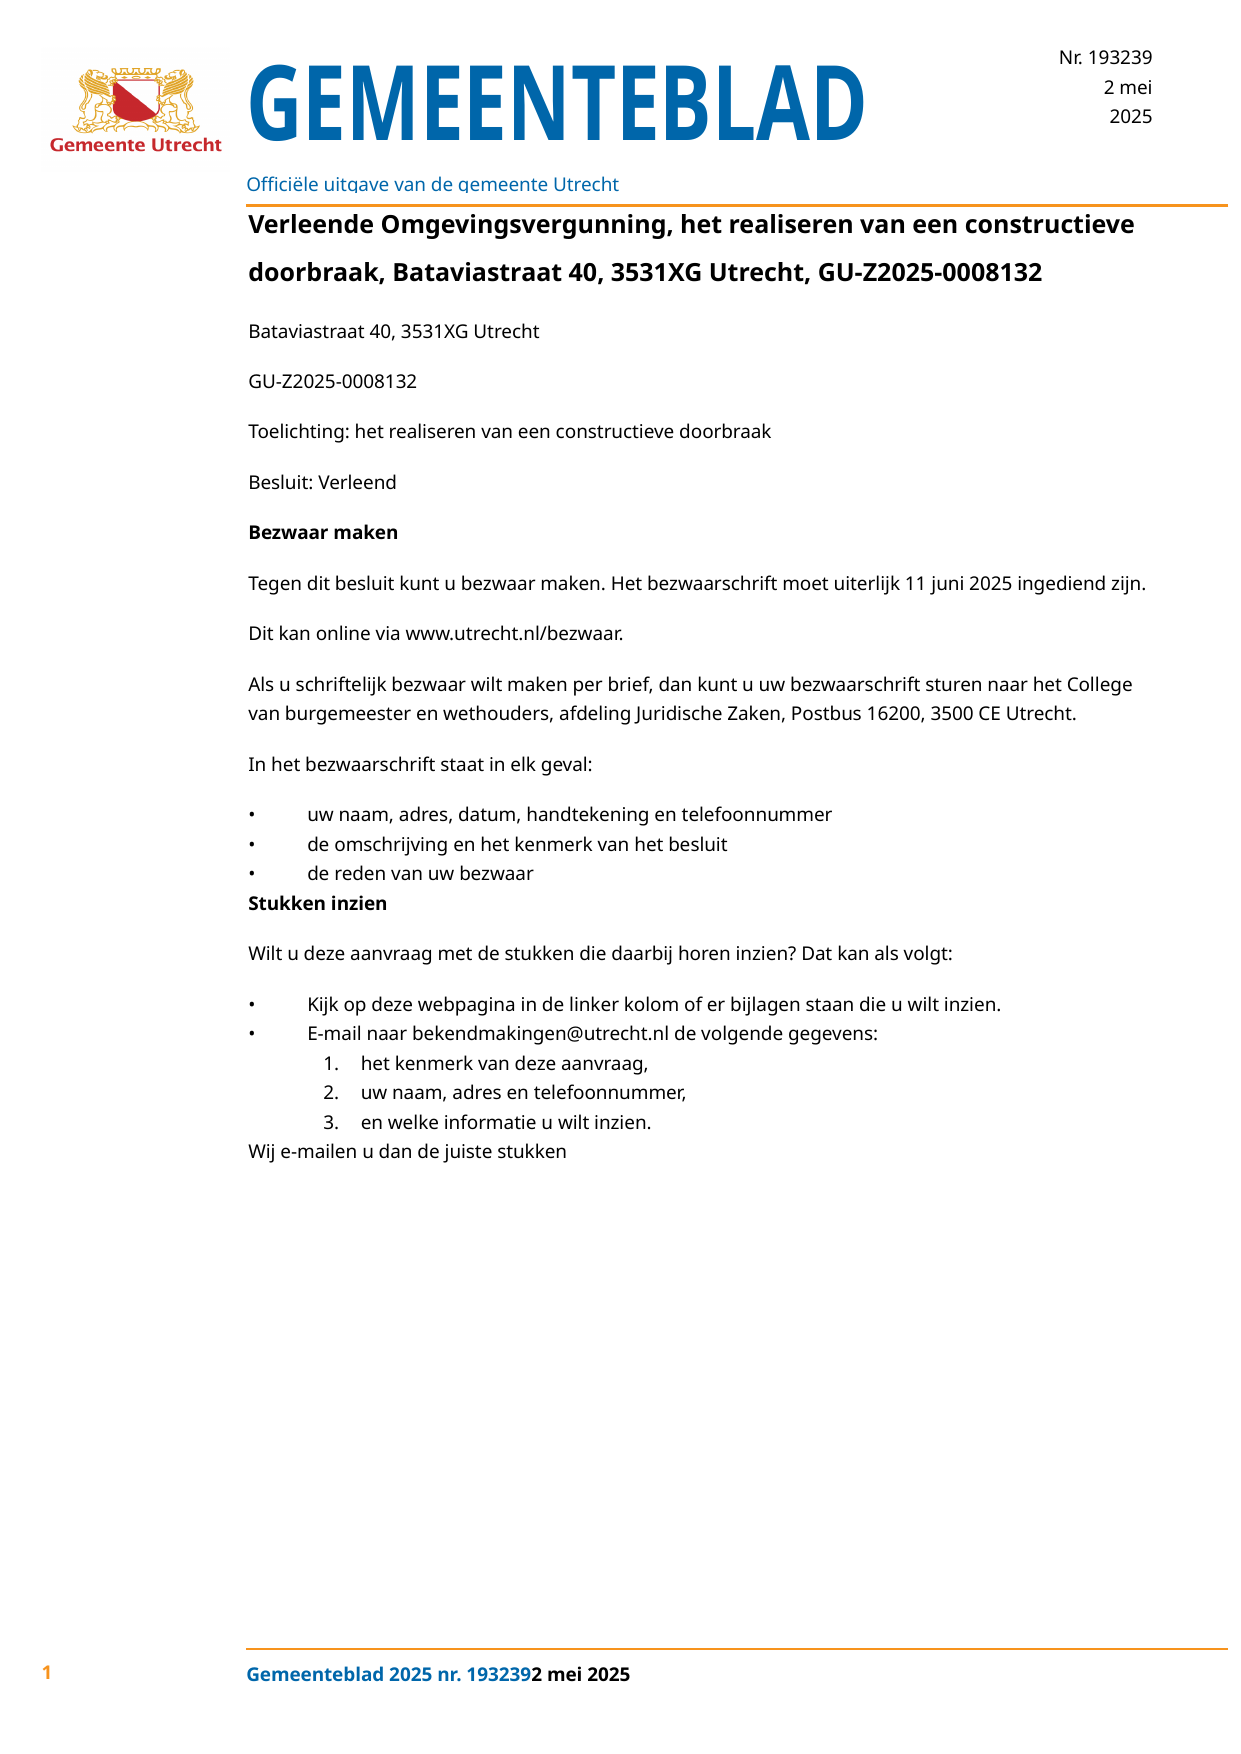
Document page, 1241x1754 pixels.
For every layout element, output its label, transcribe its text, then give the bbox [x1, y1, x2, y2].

list en welke informatie u wilt inzien. [323, 1109, 1152, 1135]
text In het bezwaarschrift staat in elk geval: [248, 751, 1152, 777]
text Bezwaar maken [248, 519, 1152, 545]
list Kijk op deze webpagina in de linker kolom of er bijlagen staan die u wilt inzien. [248, 991, 1152, 1017]
list E-mail naar bekendmakingen@utrecht.nl de volgende gegevens: [248, 1020, 1152, 1046]
text Dit kan online via www.utrecht.nl/bezwaar. [248, 620, 1152, 646]
text Verleende Omgevingsvergunning, het realiseren van een constructieve doorbraak, Bataviastraat 40, 3531XG Utrecht, GU-Z2025-0008132 [248, 207, 1152, 288]
list de reden van uw bezwaar [248, 860, 1152, 886]
list de omschrijving en het kenmerk van het besluit [248, 831, 1152, 857]
text Bataviastraat 40, 3531XG Utrecht [248, 318, 1152, 344]
text Toelichting: het realiseren van een constructieve doorbraak [248, 419, 1152, 444]
text Als u schriftelijk bezwaar wilt maken per brief, dan kunt u uw bezwaarschrift sturen naar het College van burgemeester en wethouders, afdeling Juridische Zaken, Postbus 16200, 3500 CE Utrecht. [248, 671, 1152, 726]
text Tegen dit besluit kunt u bezwaar maken. Het bezwaarschrift moet uiterlijk 11 juni 2025 ingediend zijn. [248, 570, 1152, 596]
list uw naam, adres, datum, handtekening en telefoonnummer [248, 801, 1152, 827]
text Stukken inzien [248, 890, 1152, 916]
text Wij e-mailen u dan de juiste stukken [248, 1139, 1152, 1164]
list uw naam, adres en telefoonnummer, [323, 1079, 1152, 1105]
text Besluit: Verleend [248, 469, 1152, 495]
text Wilt u deze aanvraag met de stukken die daarbij horen inzien? Dat kan als volgt: [248, 940, 1152, 966]
list het kenmerk van deze aanvraag, [323, 1050, 1152, 1076]
picture [41, 47, 231, 172]
text GU-Z2025-0008132 [248, 368, 1152, 394]
